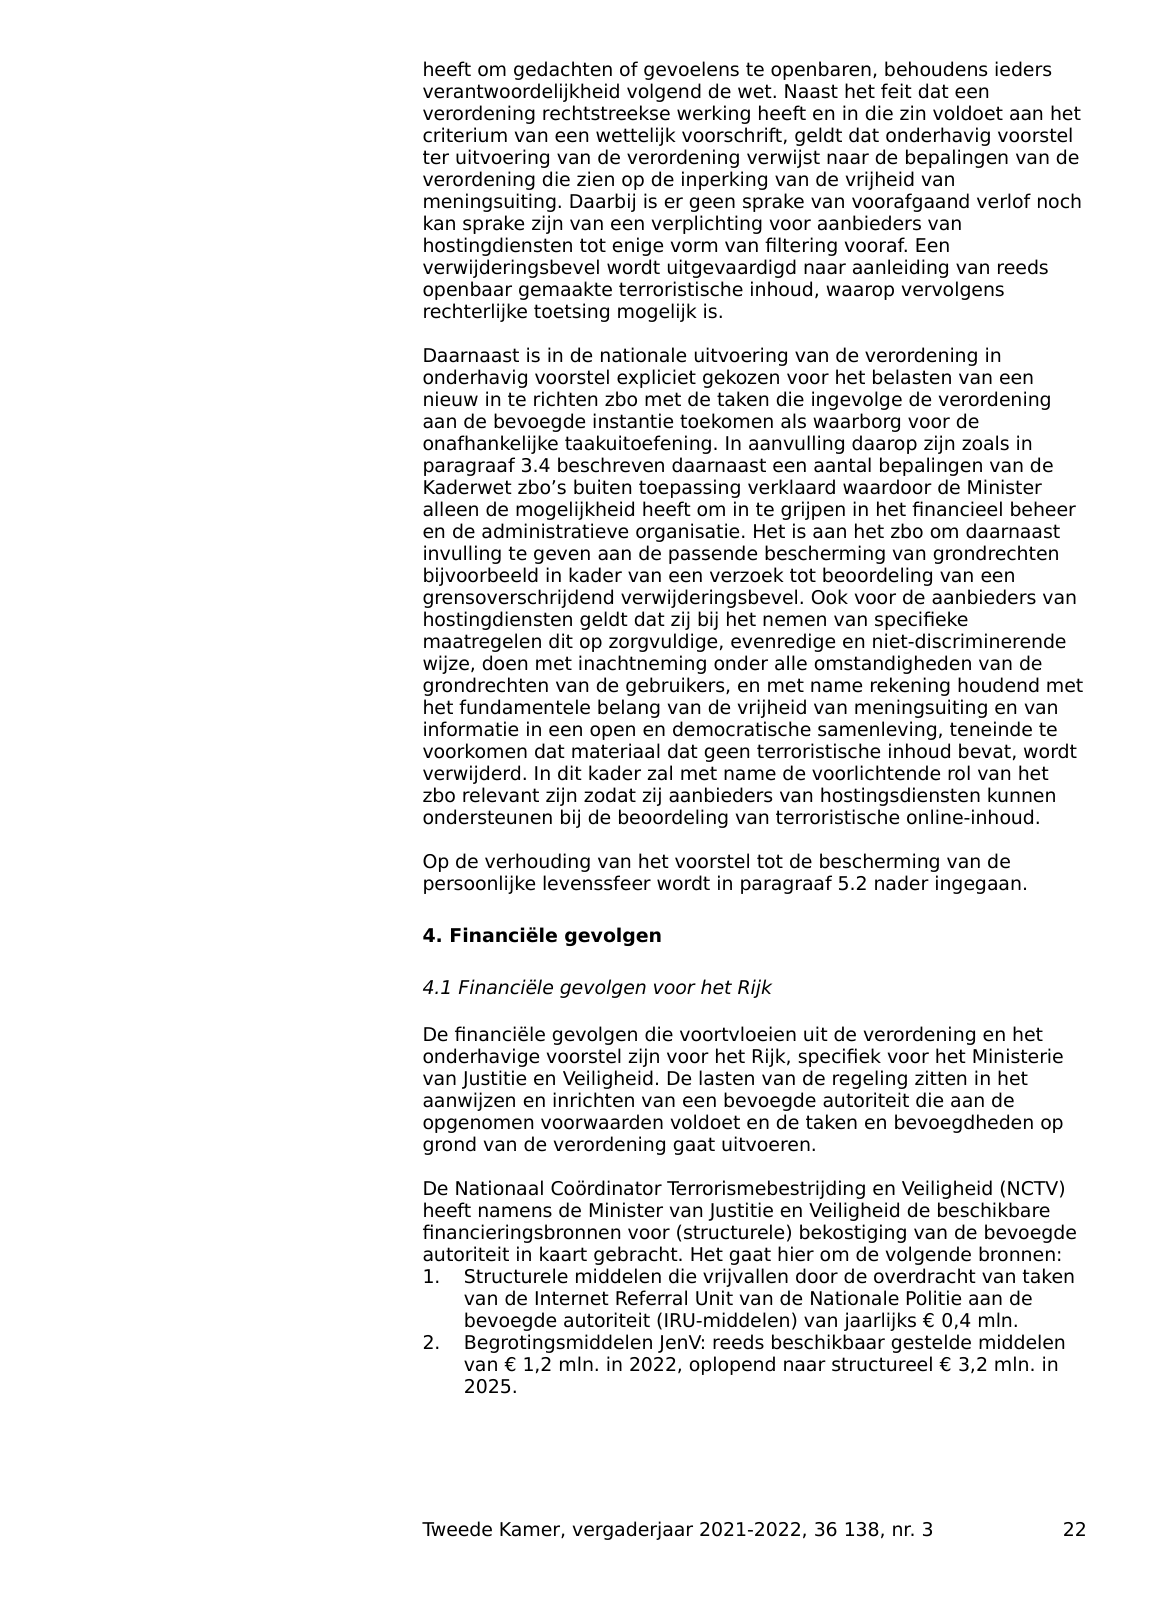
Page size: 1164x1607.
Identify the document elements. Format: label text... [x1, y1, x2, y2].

text Daarnaast is in de nationale uitvoering van de verordening in onderhavig voorstel expliciet gekozen voor het belasten van een nieuw in te richten zbo met de taken die ingevolge de verordening aan de bevoegde instantie toekomen als waarborg voor de onafhankelijke taakuitoefening. In aanvulling daarop zijn zoals in paragraaf 3.4 beschreven daarnaast een aantal bepalingen van de Kaderwet zbo’s buiten toepassing verklaard waardoor de Minister alleen de mogelijkheid heeft om in te grijpen in het financieel beheer en de administratieve organisatie. Het is aan het zbo om daarnaast invulling te geven aan de passende bescherming van grondrechten bijvoorbeeld in kader van een verzoek tot beoordeling van een grensoverschrijdend verwijderingsbevel. Ook voor de aanbieders van hostingdiensten geldt dat zij bij het nemen van specifieke maatregelen dit op zorgvuldige, evenredige en niet-discriminerende wijze, doen met inachtneming onder alle omstandigheden van de grondrechten van de gebruikers, en met name rekening houdend met het fundamentele belang van de vrijheid van meningsuiting en van informatie in een open en democratische samenleving, teneinde te voorkomen dat materiaal dat geen terroristische inhoud bevat, wordt verwijderd. In dit kader zal met name de voorlichtende rol van het zbo relevant zijn zodat zij aanbieders van hostingsdiensten kunnen ondersteunen bij de beoordeling van terroristische online-inhoud. [422, 345, 1087, 828]
text 2. Begrotingsmiddelen JenV: reeds beschikbaar gestelde middelen van € 1,2 mln. in 2022, oplopend naar structureel € 3,2 mln. in 2025. [422, 1332, 1087, 1397]
subtitle 4.1 Financiële gevolgen voor het Rijk [422, 977, 1087, 999]
subtitle 4. Financiële gevolgen [422, 925, 1087, 947]
text Op de verhouding van het voorstel tot de bescherming van de persoonlijke levenssfeer wordt in paragraaf 5.2 nader ingegaan. [422, 851, 1087, 895]
text 1. Structurele middelen die vrijvallen door de overdracht van taken van de Internet Referral Unit van de Nationale Politie aan de bevoegde autoriteit (IRU-middelen) van jaarlijks € 0,4 mln. [422, 1266, 1087, 1332]
text De Nationaal Coördinator Terrorismebestrijding en Veiligheid (NCTV) heeft namens de Minister van Justitie en Veiligheid de beschikbare financieringsbronnen voor (structurele) bekostiging van de bevoegde autoriteit in kaart gebracht. Het gaat hier om de volgende bronnen: [422, 1178, 1087, 1266]
text heeft om gedachten of gevoelens te openbaren, behoudens ieders verantwoordelijkheid volgend de wet. Naast het feit dat een verordening rechtstreekse werking heeft en in die zin voldoet aan het criterium van een wettelijk voorschrift, geldt dat onderhavig voorstel ter uitvoering van de verordening verwijst naar de bepalingen van de verordening die zien op de inperking van de vrijheid van meningsuiting. Daarbij is er geen sprake van voorafgaand verlof noch kan sprake zijn van een verplichting voor aanbieders van hostingdiensten tot enige vorm van filtering vooraf. Een verwijderingsbevel wordt uitgevaardigd naar aanleiding van reeds openbaar gemaakte terroristische inhoud, waarop vervolgens rechterlijke toetsing mogelijk is. [422, 59, 1087, 323]
text De financiële gevolgen die voortvloeien uit de verordening en het onderhavige voorstel zijn voor het Rijk, specifiek voor het Ministerie van Justitie en Veiligheid. De lasten van de regeling zitten in het aanwijzen en inrichten van een bevoegde autoriteit die aan de opgenomen voorwaarden voldoet en de taken en bevoegdheden op grond van de verordening gaat uitvoeren. [422, 1024, 1087, 1156]
